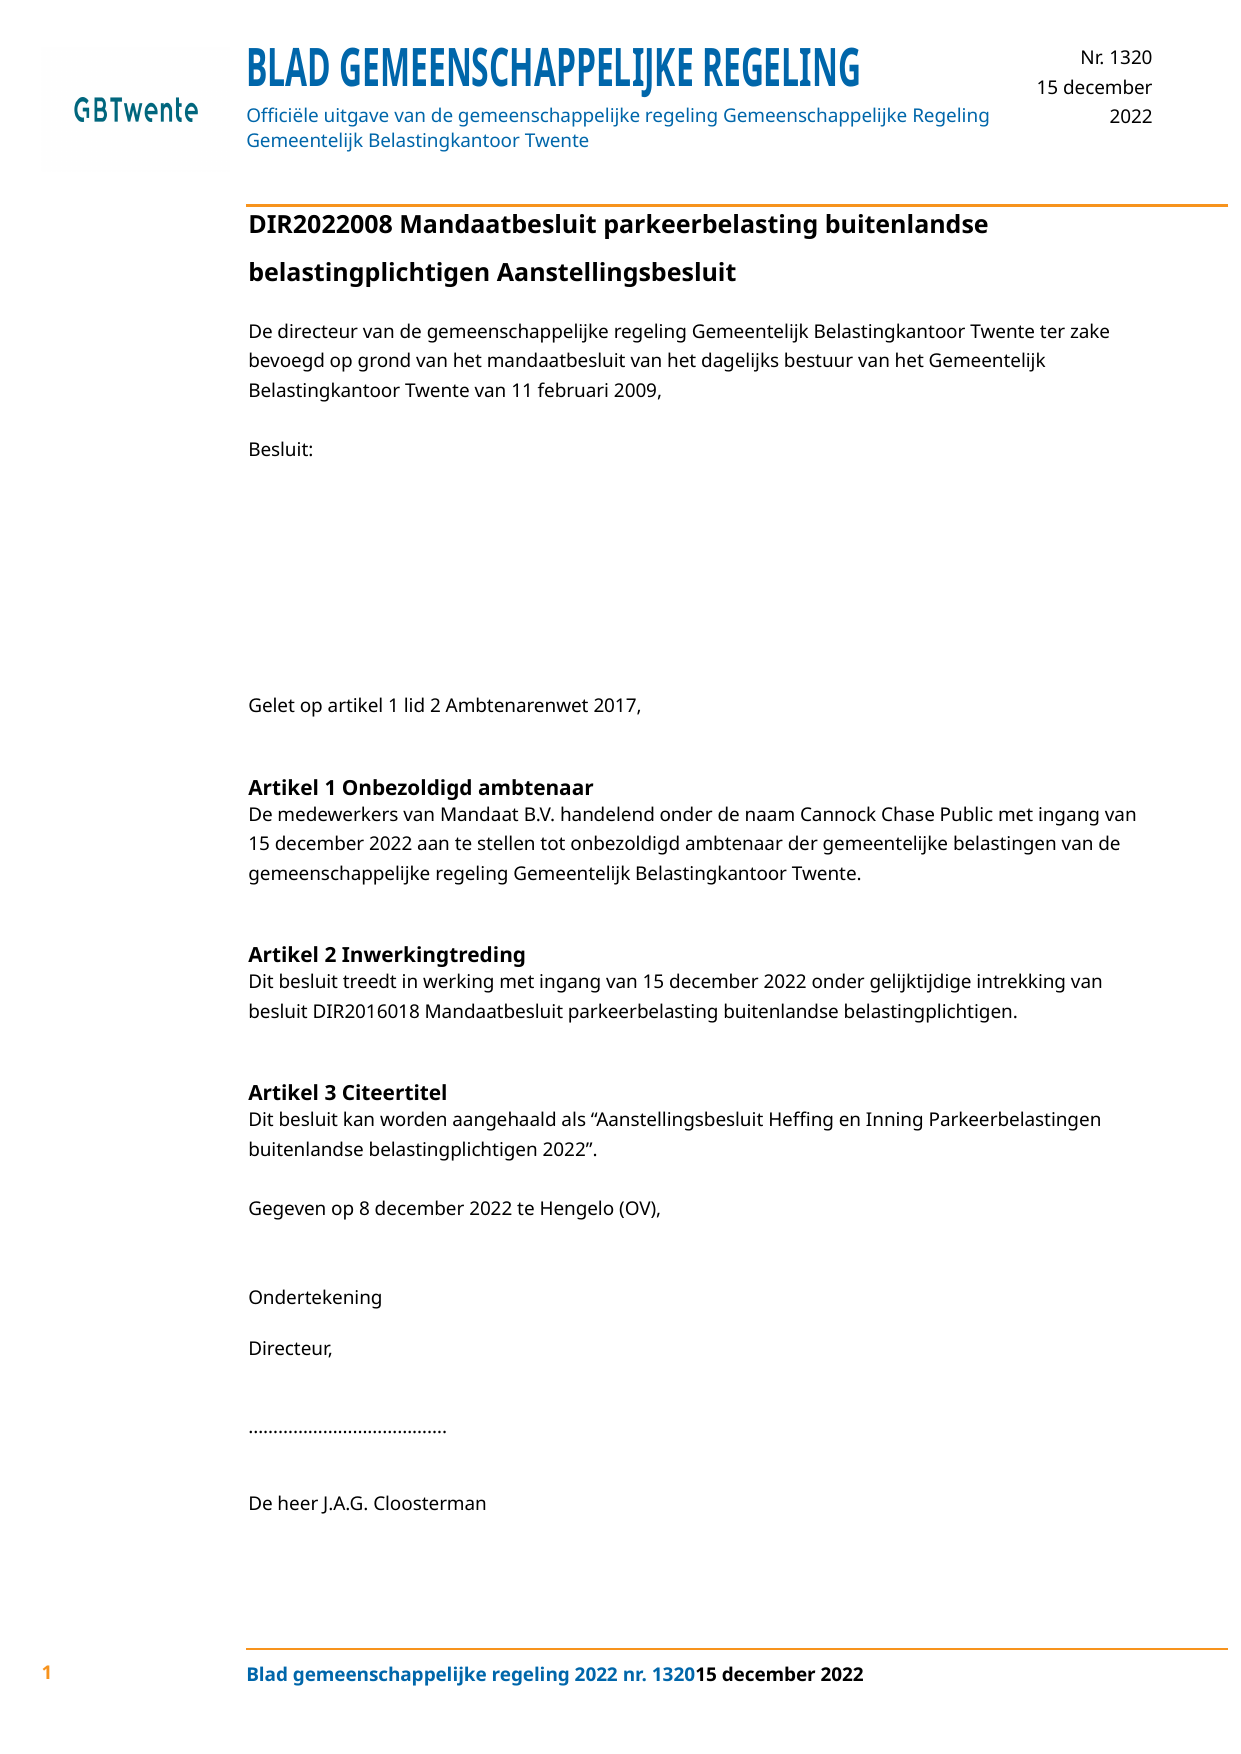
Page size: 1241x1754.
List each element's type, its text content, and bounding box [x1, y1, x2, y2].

text …………………………………. [248, 1413, 1152, 1438]
text Directeur, [248, 1336, 1152, 1361]
text Artikel 2 Inwerkingtreding [248, 940, 1152, 969]
text DIR2022008 Mandaatbesluit parkeerbelasting buitenlandse belastingplichtigen Aanstellingsbesluit [248, 207, 1152, 288]
text De heer J.A.G. Cloosterman [248, 1490, 1152, 1516]
text Dit besluit kan worden aangehaald als “Aanstellingsbesluit Heffing en Inning Parkeerbelastingen buitenlandse belastingplichtigen 2022”. [248, 1107, 1152, 1162]
text Gelet op artikel 1 lid 2 Ambtenarenwet 2017, [248, 693, 1152, 718]
text Gegeven op 8 december 2022 te Hengelo (OV), [248, 1195, 1152, 1221]
picture [41, 47, 231, 172]
text Artikel 1 Onbezoldigd ambtenaar [248, 773, 1152, 801]
text De medewerkers van Mandaat B.V. handelend onder de naam Cannock Chase Public met ingang van 15 december 2022 aan te stellen tot onbezoldigd ambtenaar der gemeentelijke belastingen van de gemeenschappelijke regeling Gemeentelijk Belastingkantoor Twente. [248, 801, 1152, 886]
text Artikel 3 Citeertitel [248, 1078, 1152, 1107]
text De directeur van de gemeenschappelijke regeling Gemeentelijk Belastingkantoor Twente ter zake bevoegd op grond van het mandaatbesluit van het dagelijks bestuur van het Gemeentelijk Belastingkantoor Twente van 11 februari 2009, [248, 318, 1152, 403]
text Ondertekening [248, 1284, 1152, 1310]
text Dit besluit treedt in werking met ingang van 15 december 2022 onder gelijktijdige intrekking van besluit DIR2016018 Mandaatbesluit parkeerbelasting buitenlandse belastingplichtigen. [248, 969, 1152, 1024]
text Besluit: [248, 436, 1152, 462]
